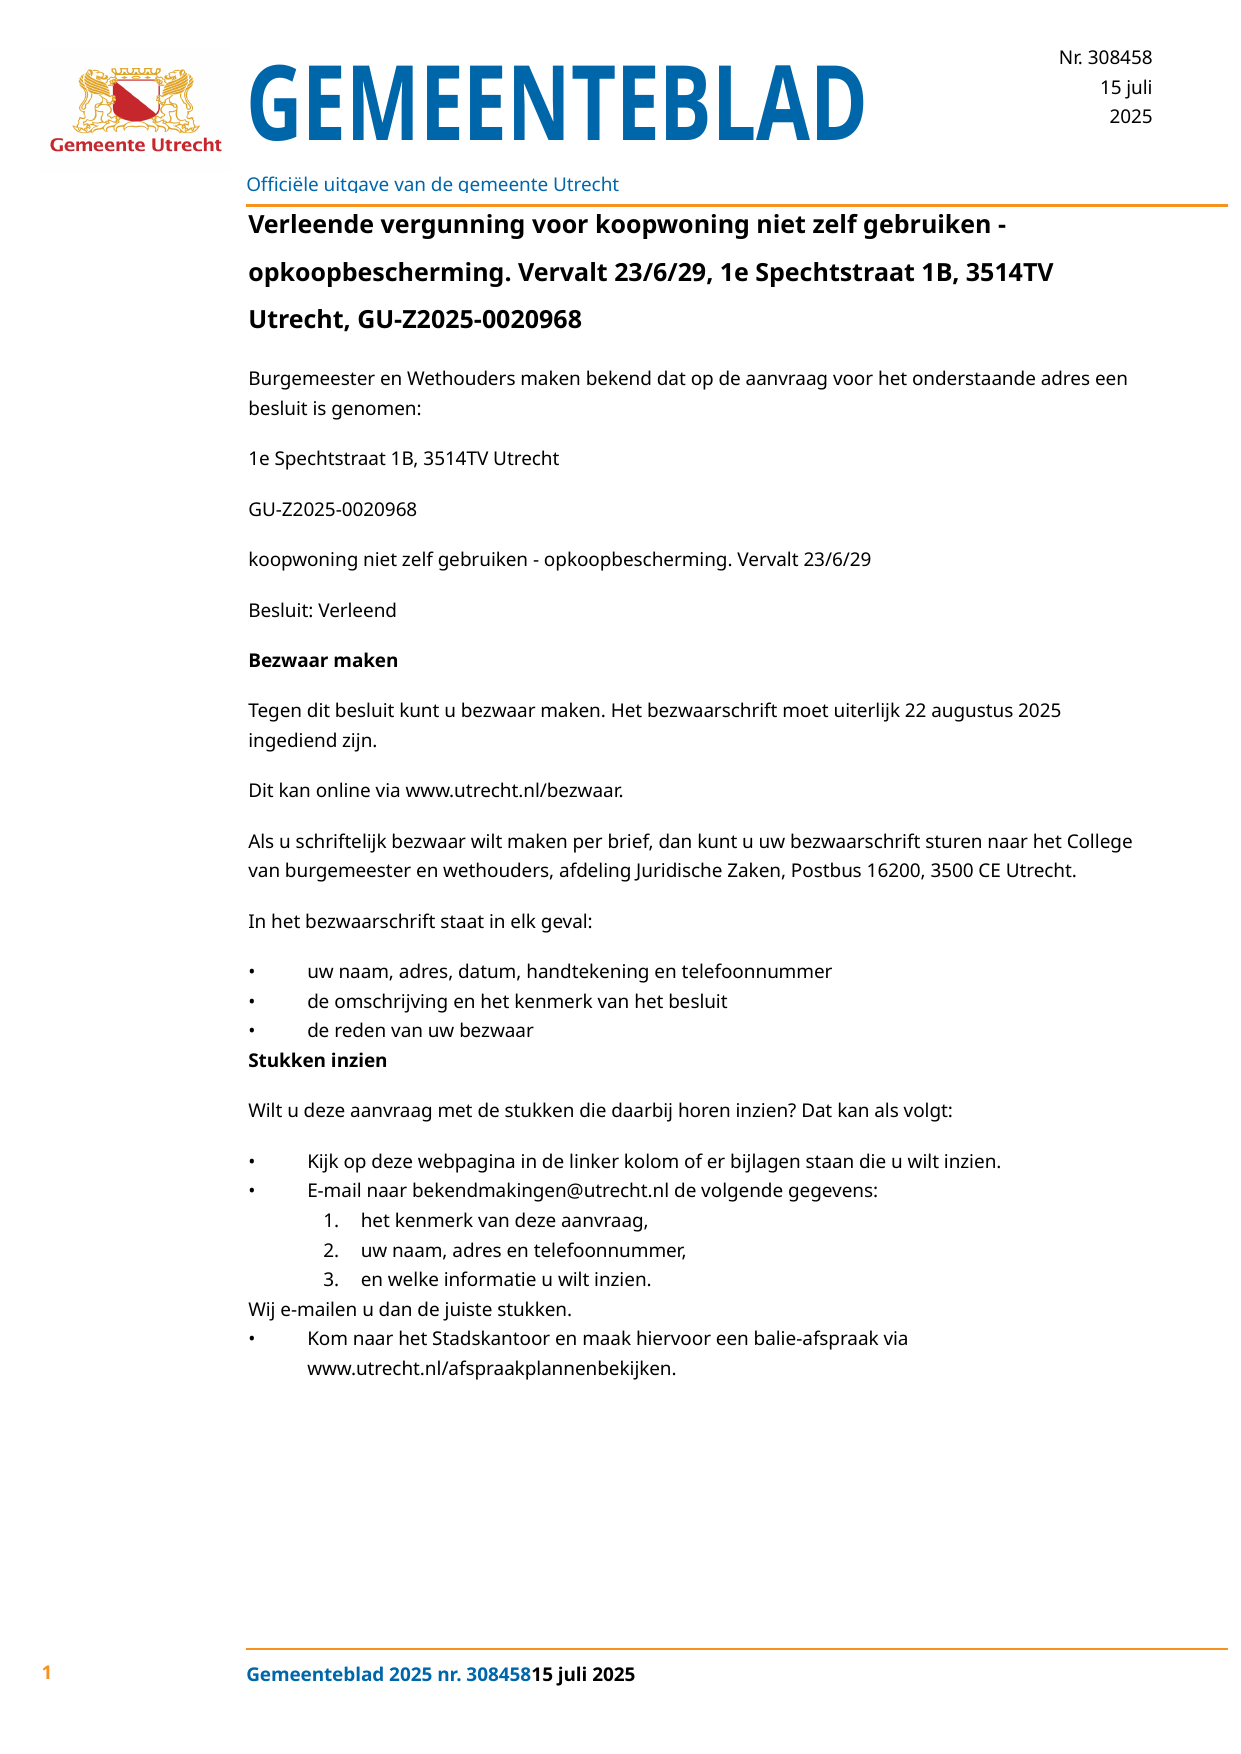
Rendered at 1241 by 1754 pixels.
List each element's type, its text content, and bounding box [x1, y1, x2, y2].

text Wij e-mailen u dan de juiste stukken. [248, 1296, 1152, 1322]
text Tegen dit besluit kunt u bezwaar maken. Het bezwaarschrift moet uiterlijk 22 augustus 2025 ingediend zijn. [248, 698, 1152, 753]
list uw naam, adres en telefoonnummer, [323, 1237, 1152, 1262]
text Bezwaar maken [248, 647, 1152, 673]
text koopwoning niet zelf gebruiken - opkoopbescherming. Vervalt 23/6/29 [248, 546, 1152, 572]
text In het bezwaarschrift staat in elk geval: [248, 908, 1152, 934]
list Kijk op deze webpagina in de linker kolom of er bijlagen staan die u wilt inzien. [248, 1148, 1152, 1174]
picture [41, 47, 231, 172]
text Wilt u deze aanvraag met de stukken die daarbij horen inzien? Dat kan als volgt: [248, 1098, 1152, 1123]
list het kenmerk van deze aanvraag, [323, 1207, 1152, 1233]
text Stukken inzien [248, 1047, 1152, 1073]
text Als u schriftelijk bezwaar wilt maken per brief, dan kunt u uw bezwaarschrift sturen naar het College van burgemeester en wethouders, afdeling Juridische Zaken, Postbus 16200, 3500 CE Utrecht. [248, 828, 1152, 883]
text Verleende vergunning voor koopwoning niet zelf gebruiken - opkoopbescherming. Vervalt 23/6/29, 1e Spechtstraat 1B, 3514TV Utrecht, GU-Z2025-0020968 [248, 207, 1152, 336]
list uw naam, adres, datum, handtekening en telefoonnummer [248, 958, 1152, 984]
list Kom naar het Stadskantoor en maak hiervoor een balie-afspraak via www.utrecht.nl/afspraakplannenbekijken. [248, 1326, 1152, 1381]
text Dit kan online via www.utrecht.nl/bezwaar. [248, 778, 1152, 803]
list de reden van uw bezwaar [248, 1018, 1152, 1043]
text GU-Z2025-0020968 [248, 496, 1152, 522]
list de omschrijving en het kenmerk van het besluit [248, 988, 1152, 1014]
text Besluit: Verleend [248, 597, 1152, 622]
list E-mail naar bekendmakingen@utrecht.nl de volgende gegevens: [248, 1178, 1152, 1203]
list en welke informatie u wilt inzien. [323, 1266, 1152, 1292]
text Burgemeester en Wethouders maken bekend dat op de aanvraag voor het onderstaande adres een besluit is genomen: [248, 366, 1152, 421]
text 1e Spechtstraat 1B, 3514TV Utrecht [248, 446, 1152, 471]
